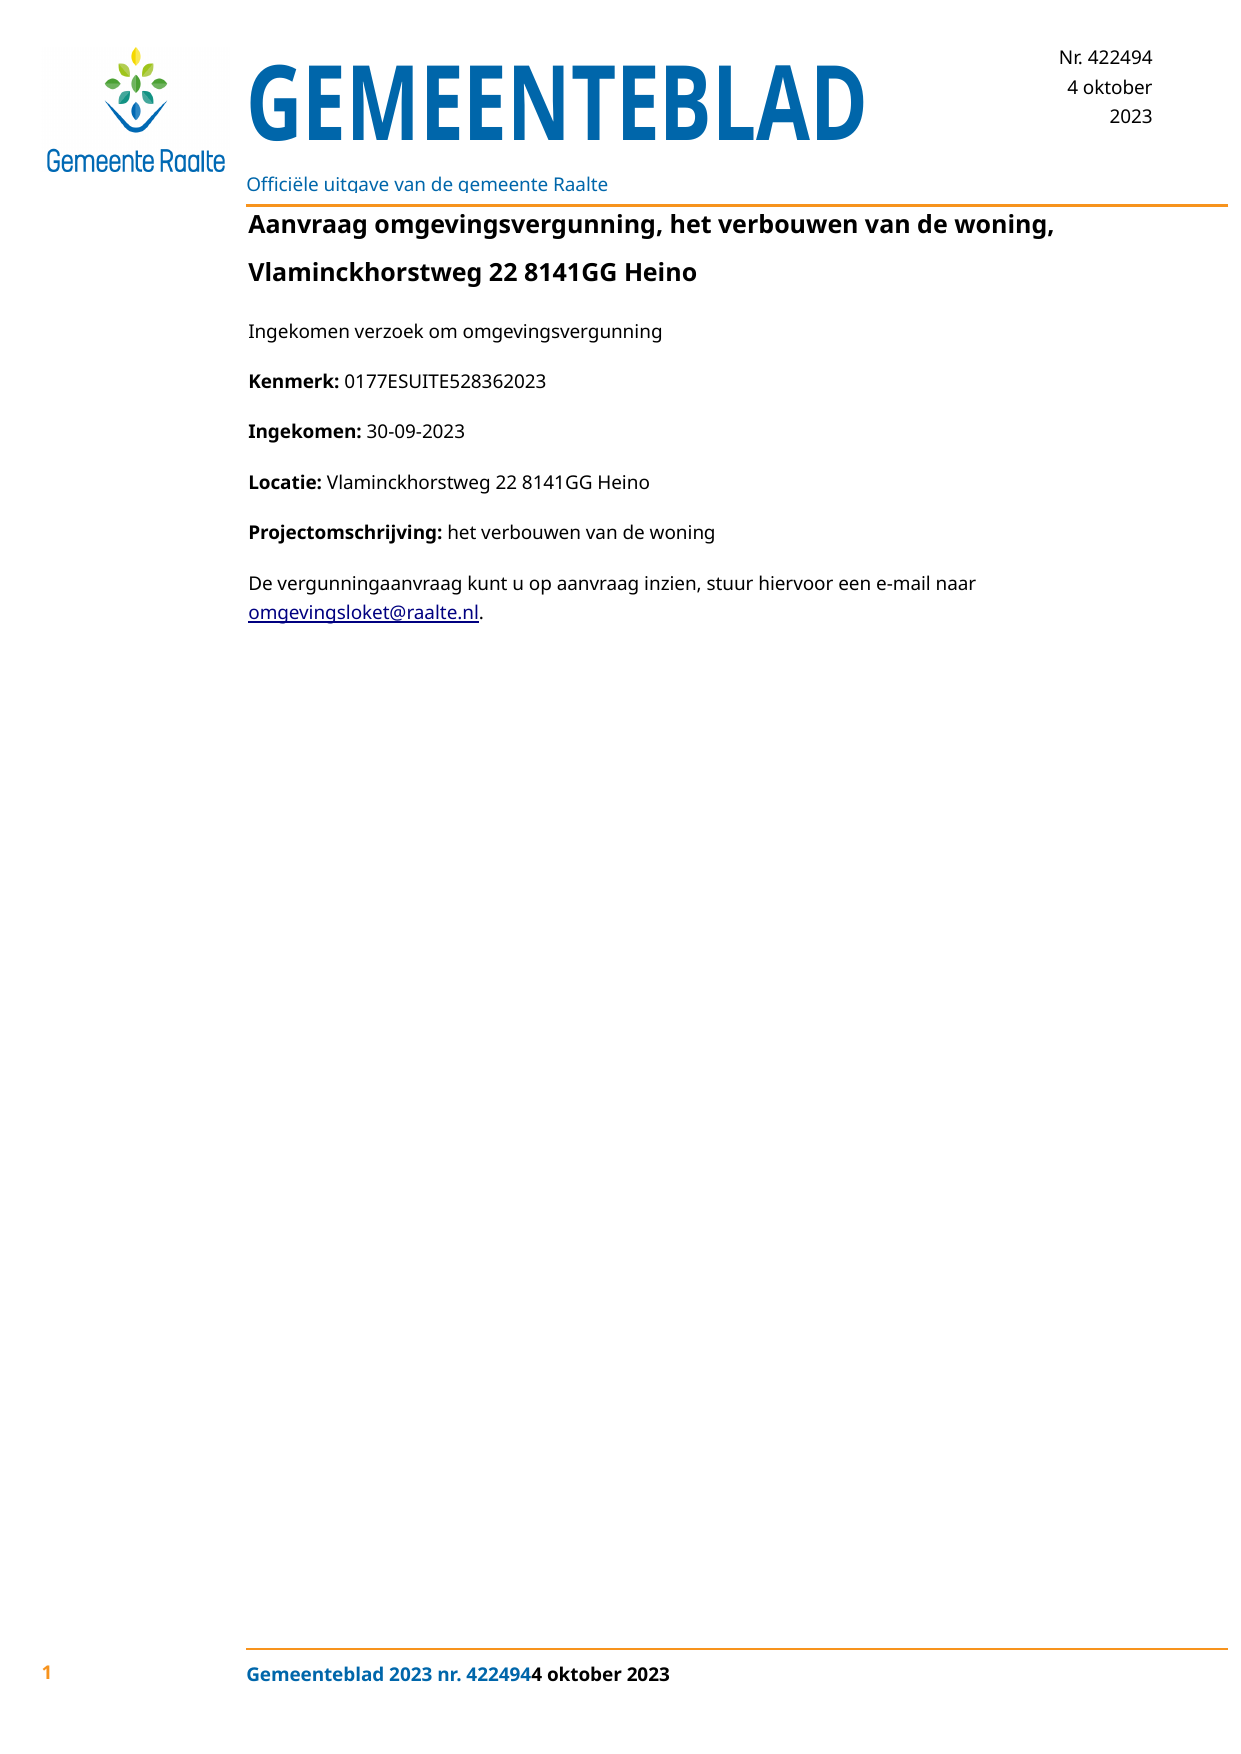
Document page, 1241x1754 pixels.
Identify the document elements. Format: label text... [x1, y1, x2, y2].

picture [41, 47, 231, 172]
text Projectomschrijving: het verbouwen van de woning [248, 519, 1152, 545]
text Ingekomen verzoek om omgevingsvergunning [248, 318, 1152, 344]
text Ingekomen: 30-09-2023 [248, 419, 1152, 444]
text Kenmerk: 0177ESUITE528362023 [248, 368, 1152, 394]
text Aanvraag omgevingsvergunning, het verbouwen van de woning, Vlaminckhorstweg 22 8141GG Heino [248, 207, 1152, 288]
text Locatie: Vlaminckhorstweg 22 8141GG Heino [248, 469, 1152, 495]
text De vergunningaanvraag kunt u op aanvraag inzien, stuur hiervoor een e-mail naar omgevingsloket@raalte.nl. [248, 570, 1152, 625]
